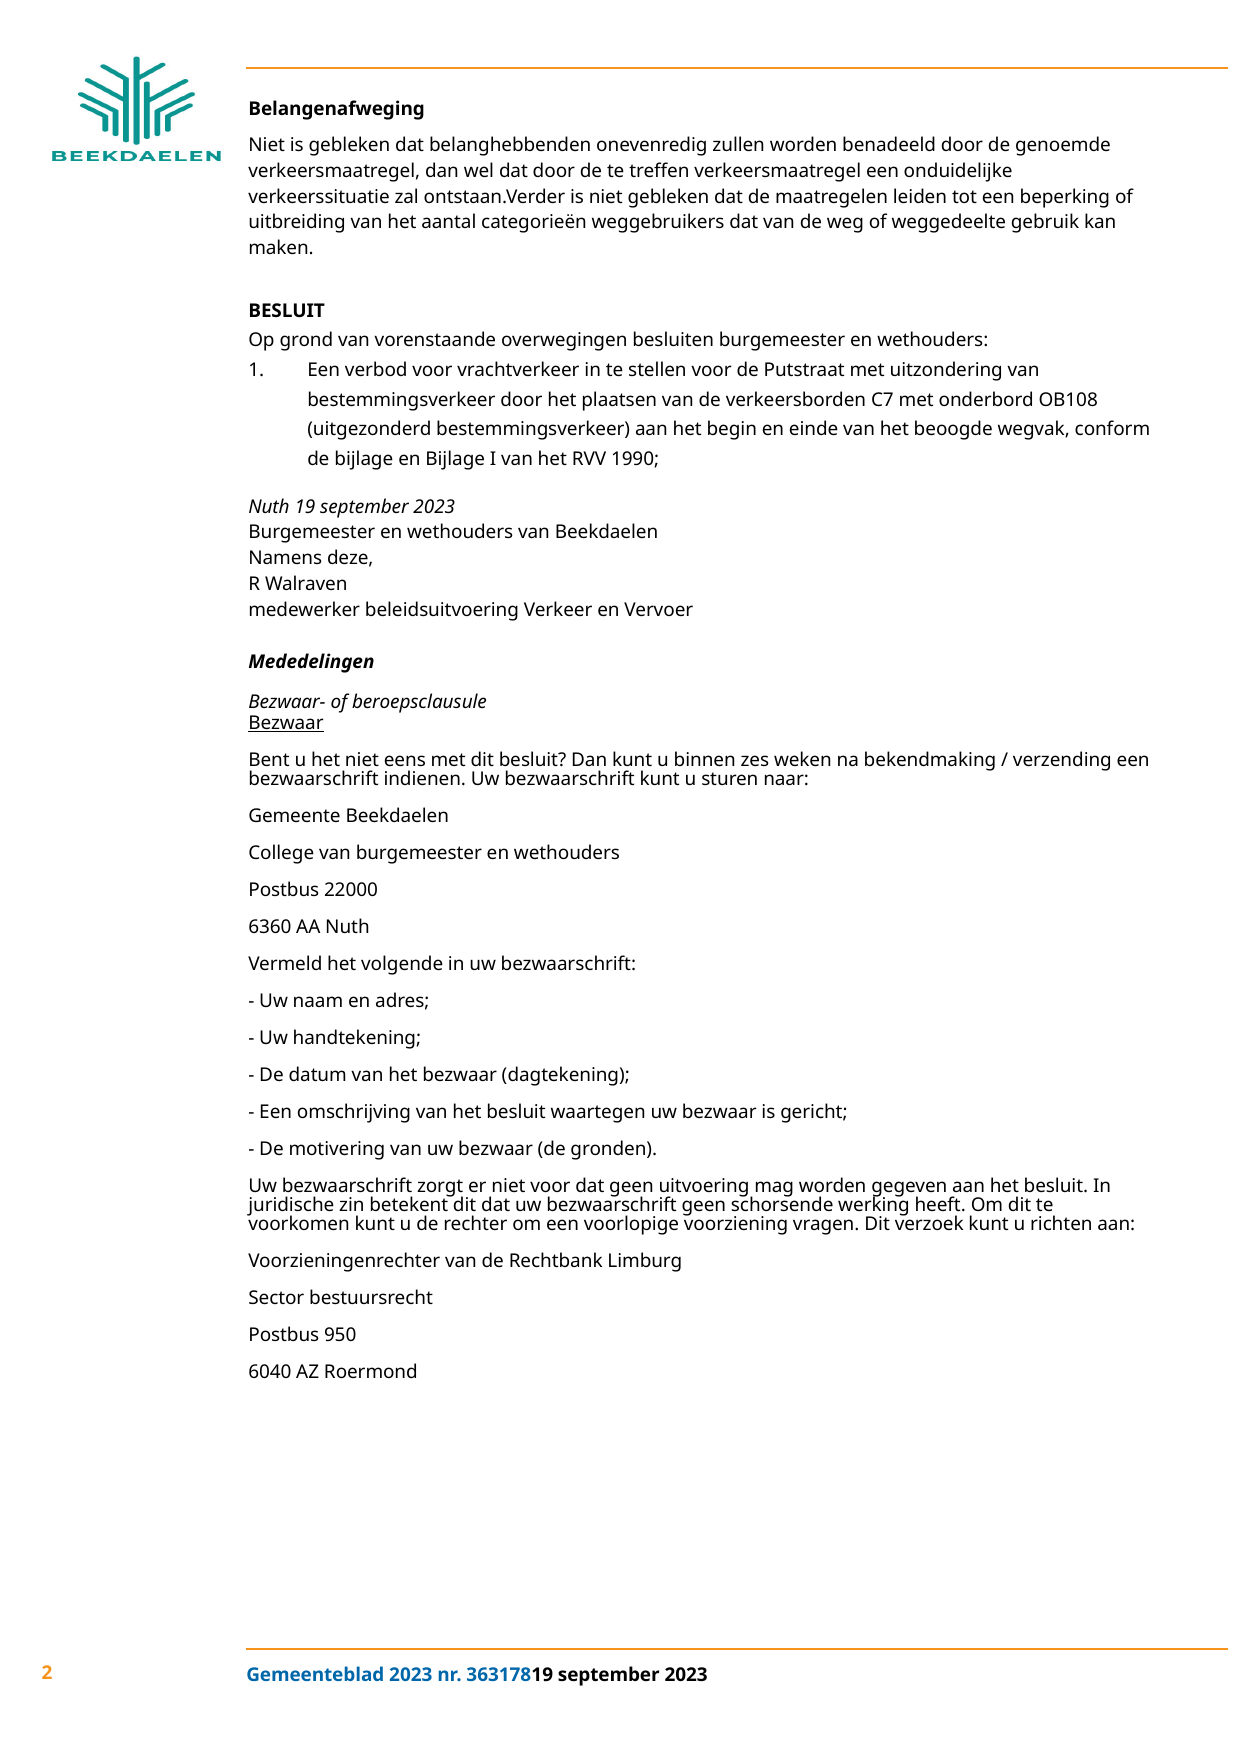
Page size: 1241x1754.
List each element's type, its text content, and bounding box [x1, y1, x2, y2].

text - Een omschrijving van het besluit waartegen uw bezwaar is gericht; [248, 1103, 1152, 1122]
text medewerker beleidsuitvoering Verkeer en Vervoer [248, 596, 1152, 621]
text Postbus 22000 [248, 881, 1152, 900]
text Vermeld het volgende in uw bezwaarschrift: [248, 955, 1152, 974]
text Uw bezwaarschrift zorgt er niet voor dat geen uitvoering mag worden gegeven aan het besluit. In juridische zin betekent dit dat uw bezwaarschrift geen schorsende werking heeft. Om dit te voorkomen kunt u de rechter om een voorlopige voorziening vragen. Dit verzoek kunt u richten aan: [248, 1177, 1152, 1234]
text - Uw naam en adres; [248, 992, 1152, 1011]
text College van burgemeester en wethouders [248, 844, 1152, 863]
text 6360 AA Nuth [248, 918, 1152, 937]
text - De datum van het bezwaar (dagtekening); [248, 1066, 1152, 1085]
text Niet is gebleken dat belanghebbenden onevenredig zullen worden benadeeld door de genoemde verkeersmaatregel, dan wel dat door de te treffen verkeersmaatregel een onduidelijke verkeerssituatie zal ontstaan.Verder is niet gebleken dat de maatregelen leiden tot een beperking of uitbreiding van het aantal categorieën weggebruikers dat van de weg of weggedeelte gebruik kan maken. [248, 131, 1152, 260]
text - De motivering van uw bezwaar (de gronden). [248, 1140, 1152, 1159]
text Bent u het niet eens met dit besluit? Dan kunt u binnen zes weken na bekendmaking / verzending een bezwaarschrift indienen. Uw bezwaarschrift kunt u sturen naar: [248, 751, 1152, 789]
list Een verbod voor vrachtverkeer in te stellen voor de Putstraat met uitzondering van bestemmingsverkeer door het plaatsen van de verkeersborden C7 met onderbord OB108 (uitgezonderd bestemmingsverkeer) aan het begin en einde van het beoogde wegvak, conform de bijlage en Bijlage I van het RVV 1990; [248, 356, 1152, 471]
picture [41, 47, 231, 172]
text BESLUIT [248, 297, 1152, 323]
text Voorzieningenrechter van de Rechtbank Limburg [248, 1252, 1152, 1271]
text Belangenafweging [248, 95, 1152, 121]
text Sector bestuursrecht [248, 1289, 1152, 1308]
text Postbus 950 [248, 1326, 1152, 1345]
text 6040 AZ Roermond [248, 1363, 1152, 1382]
text - Uw handtekening; [248, 1029, 1152, 1048]
text Burgemeester en wethouders van Beekdaelen [248, 518, 1152, 544]
text Op grond van vorenstaande overwegingen besluiten burgemeester en wethouders: [248, 327, 1152, 352]
text Bezwaar [248, 714, 1152, 733]
text R Walraven [248, 570, 1152, 596]
text Gemeente Beekdaelen [248, 807, 1152, 826]
text Namens deze, [248, 544, 1152, 570]
text Bezwaar- of beroepsclausule [248, 688, 1152, 714]
text Nuth 19 september 2023 [248, 493, 1152, 518]
text Mededelingen [248, 649, 1152, 674]
